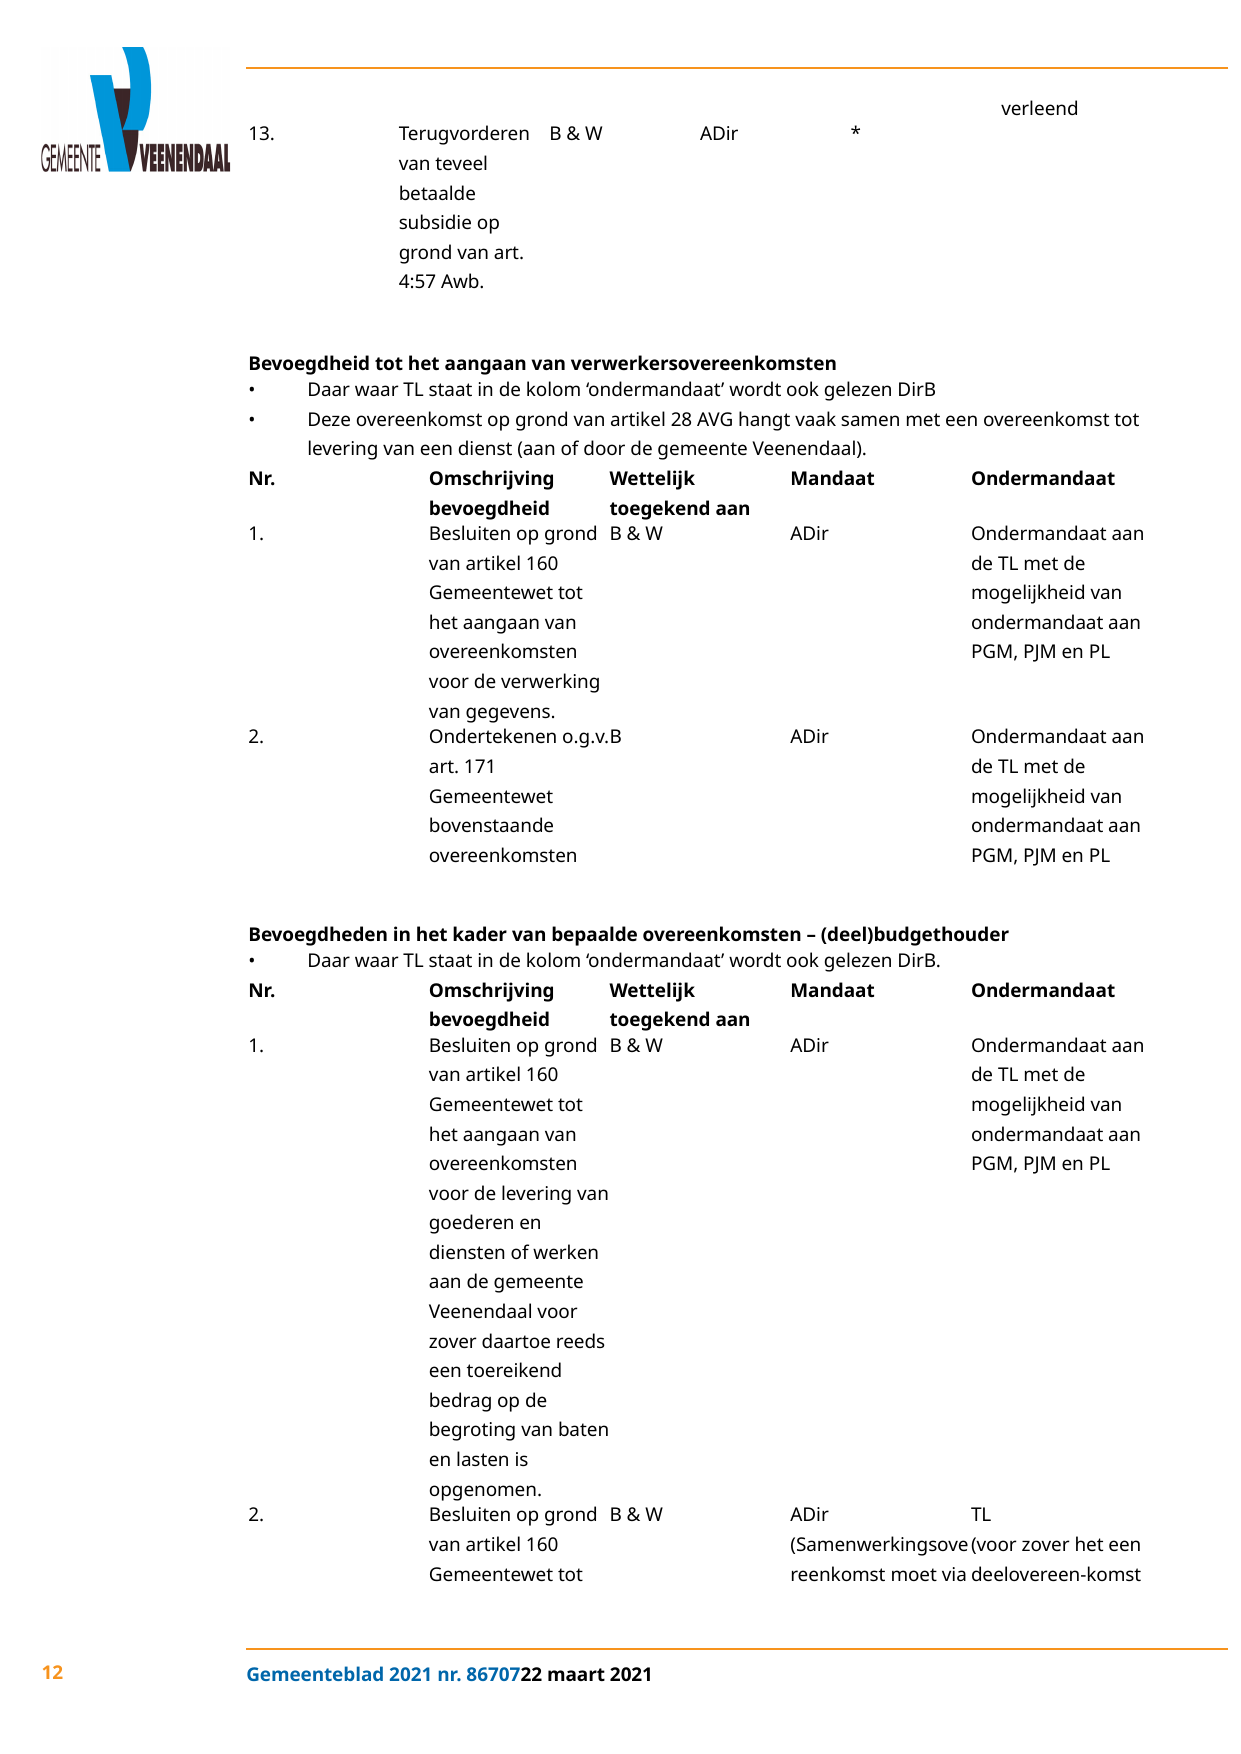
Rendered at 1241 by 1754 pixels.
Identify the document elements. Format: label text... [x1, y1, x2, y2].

table_header Ondermandaat [971, 977, 1152, 1032]
list Daar waar TL staat in de kolom ‘ondermandaat’ wordt ook gelezen DirB. [248, 947, 1152, 973]
table_cell TL (voor zover het een deelovereen-komst [971, 1502, 1152, 1586]
table_cell ADir (Samenwerkingsovereenkomst moet via [790, 1502, 971, 1586]
table_cell Ondermandaat aan de TL met de mogelijkheid van ondermandaat aan PGM, PJM en PL [971, 724, 1152, 868]
table_cell Ondermandaat aan de TL met de mogelijkheid van ondermandaat aan PGM, PJM en PL [971, 520, 1152, 724]
table_cell [549, 95, 700, 121]
table_cell Ondermandaat aan de TL met de mogelijkheid van ondermandaat aan PGM, PJM en PL [971, 1032, 1152, 1502]
table_cell B & W [609, 520, 790, 724]
table_header Nr. [248, 977, 429, 1032]
table_cell ADir [790, 1032, 971, 1502]
table_cell B [609, 724, 790, 868]
table_header Mandaat [790, 465, 971, 520]
table_cell [850, 95, 1001, 121]
table_cell [248, 121, 398, 294]
table_cell B & W [609, 1032, 790, 1502]
table_cell [700, 95, 850, 121]
table_cell ADir [790, 724, 971, 868]
table_cell [248, 1502, 429, 1586]
table_cell verleend [1001, 95, 1152, 121]
table_cell ADir [700, 121, 850, 294]
table_header Mandaat [790, 977, 971, 1032]
table_cell [248, 1032, 429, 1502]
table_header Nr. [248, 465, 429, 520]
table_header Omschrijving bevoegdheid [429, 465, 609, 520]
table_cell [399, 95, 549, 121]
text Bevoegdheid tot het aangaan van verwerkersovereenkomsten [248, 348, 1152, 376]
table_cell Terugvorderen van teveel betaalde subsidie op grond van art. 4:57 Awb. [399, 121, 549, 294]
table_header Wettelijk toegekend aan [609, 465, 790, 520]
table_header Wettelijk toegekend aan [609, 977, 790, 1032]
table_cell Ondertekenen o.g.v. art. 171 Gemeentewet bovenstaande overeenkomsten [429, 724, 609, 868]
table_cell ADir [790, 520, 971, 724]
list Deze overeenkomst op grond van artikel 28 AVG hangt vaak samen met een overeenkomst tot levering van een dienst (aan of door de gemeente Veenendaal). [248, 406, 1152, 461]
table_cell Besluiten op grond van artikel 160 Gemeentewet tot het aangaan van overeenkomsten voor de verwerking van gegevens. [429, 520, 609, 724]
text Bevoegdheden in het kader van bepaalde overeenkomsten – (deel)budgethouder [248, 921, 1152, 947]
table_cell [248, 95, 398, 121]
table_cell * [850, 121, 1001, 294]
table_cell [1001, 121, 1152, 294]
table_header Omschrijving bevoegdheid [429, 977, 609, 1032]
table_cell B & W [609, 1502, 790, 1586]
table_cell 2. [248, 724, 429, 868]
list Daar waar TL staat in de kolom ‘ondermandaat’ wordt ook gelezen DirB [248, 376, 1152, 402]
table_cell [248, 520, 429, 724]
table_cell Besluiten op grond van artikel 160 Gemeentewet tot [429, 1502, 609, 1586]
picture [41, 47, 130, 172]
table_cell B & W [549, 121, 700, 294]
table_header Ondermandaat [971, 465, 1152, 520]
table_cell Besluiten op grond van artikel 160 Gemeentewet tot het aangaan van overeenkomsten voor de levering van goederen en diensten of werken aan de gemeente Veenendaal voor zover daartoe reeds een toereikend bedrag op de begroting van baten en lasten is opgenomen. [429, 1032, 609, 1502]
picture [123, 47, 231, 172]
